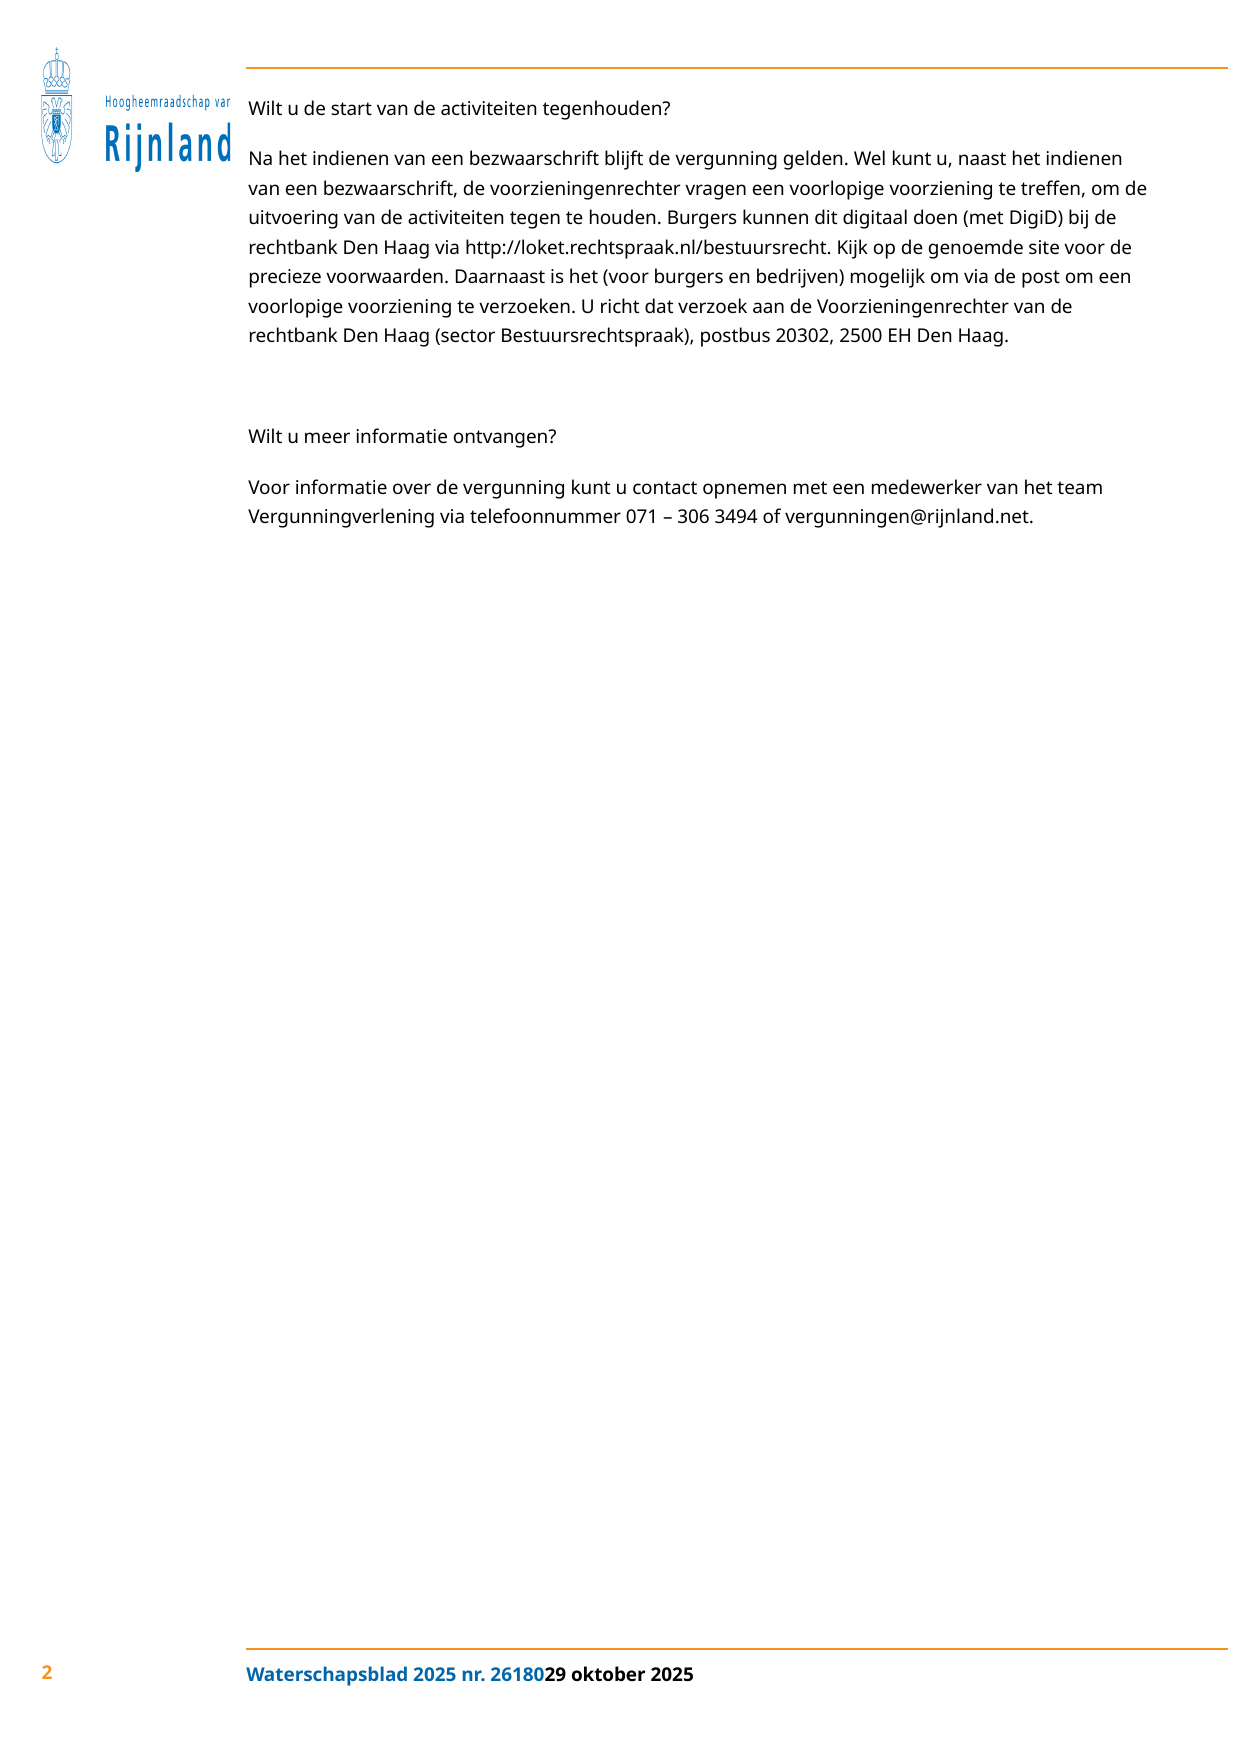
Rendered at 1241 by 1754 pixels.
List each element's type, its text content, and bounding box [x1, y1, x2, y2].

text Na het indienen van een bezwaarschrift blijft de vergunning gelden. Wel kunt u, naast het indienen van een bezwaarschrift, de voorzieningenrechter vragen een voorlopige voorziening te treffen, om de uitvoering van de activiteiten tegen te houden. Burgers kunnen dit digitaal doen (met DigiD) bij de rechtbank Den Haag via http://loket.rechtspraak.nl/bestuursrecht. Kijk op de genoemde site voor de precieze voorwaarden. Daarnaast is het (voor burgers en bedrijven) mogelijk om via de post om een voorlopige voorziening te verzoeken. U richt dat verzoek aan de Voorzieningenrechter van de rechtbank Den Haag (sector Bestuursrechtspraak), postbus 20302, 2500 EH Den Haag. [248, 145, 1152, 348]
text Wilt u de start van de activiteiten tegenhouden? [248, 95, 1152, 121]
picture [41, 47, 231, 172]
text Voor informatie over de vergunning kunt u contact opnemen met een medewerker van het team Vergunningverlening via telefoonnummer 071 – 306 3494 of vergunningen@rijnland.net. [248, 474, 1152, 529]
text Wilt u meer informatie ontvangen? [248, 423, 1152, 449]
